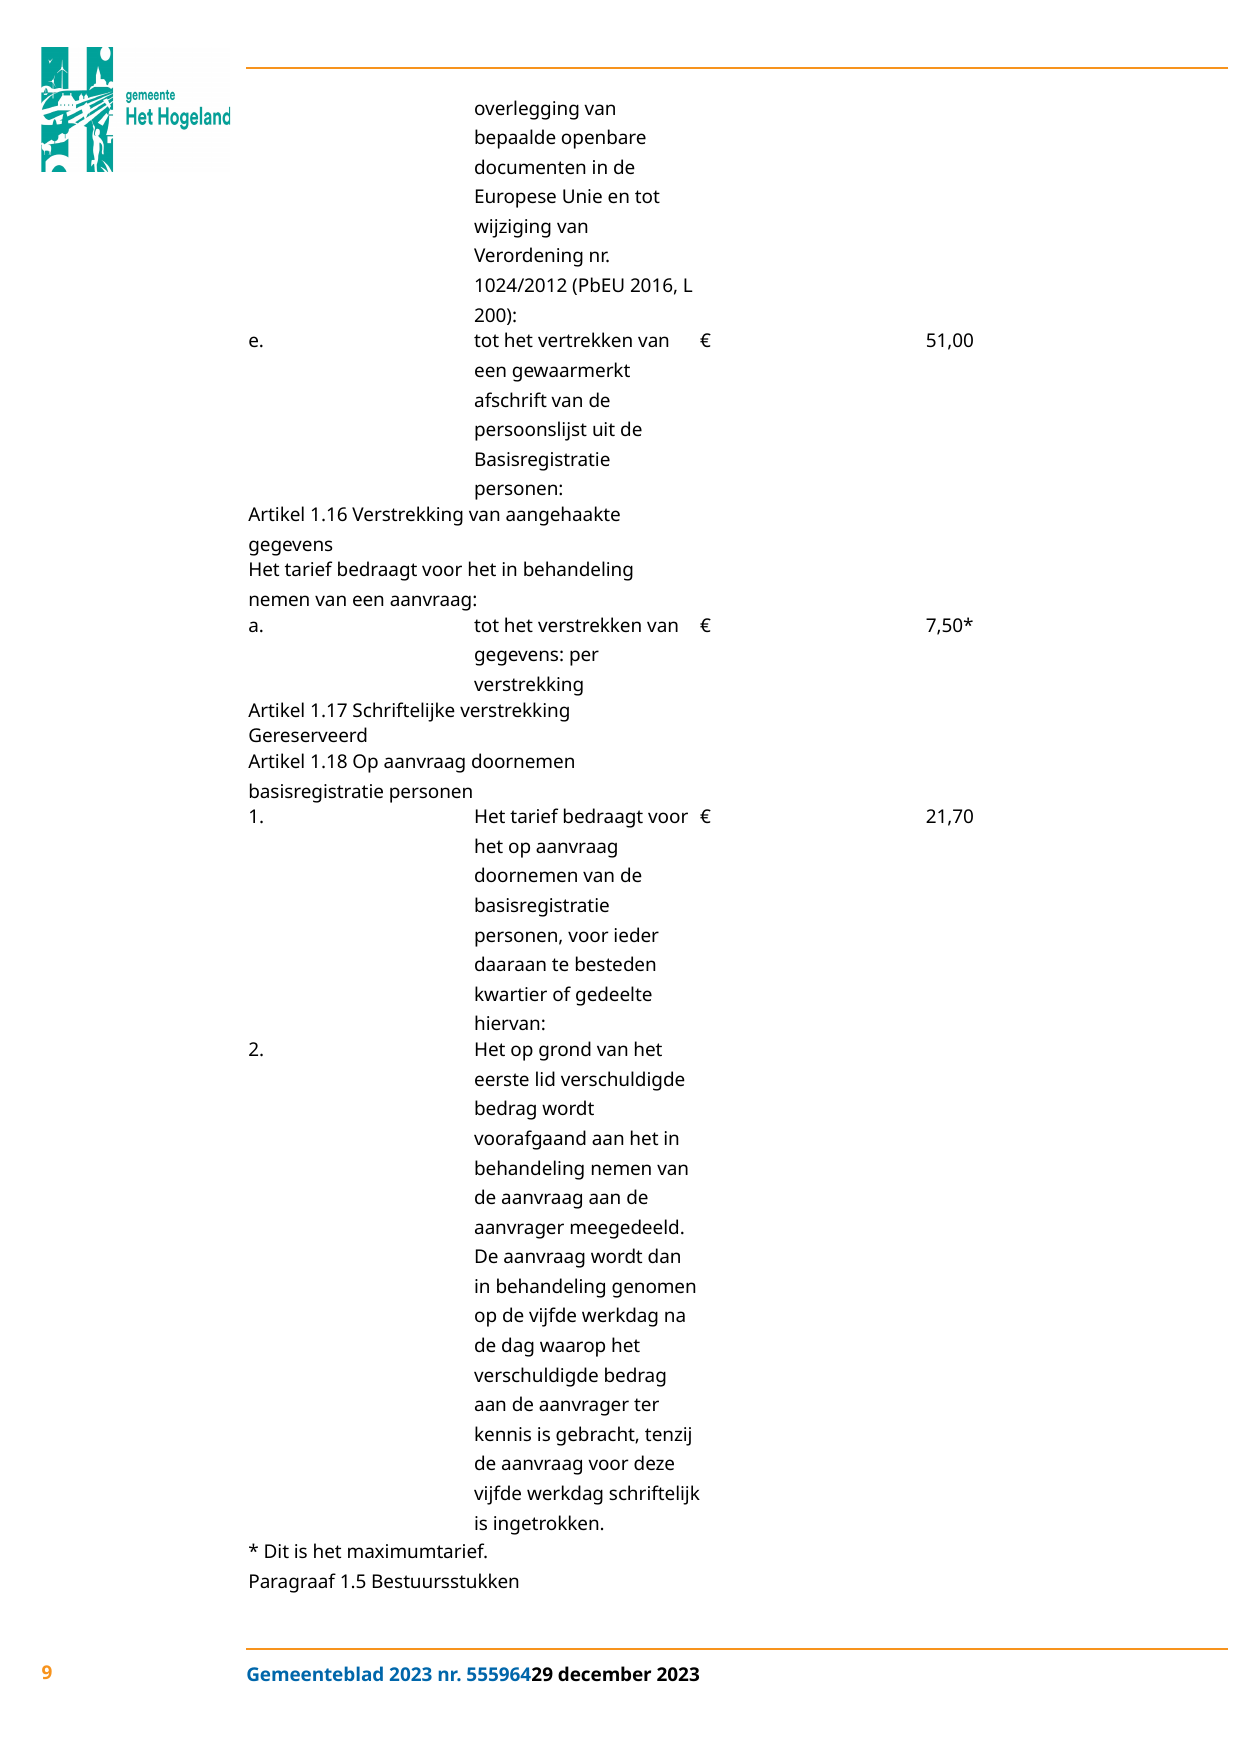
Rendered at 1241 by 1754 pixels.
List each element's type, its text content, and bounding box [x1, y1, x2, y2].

table_cell e. [248, 328, 474, 501]
table_cell [926, 95, 1152, 328]
table_cell [926, 501, 1152, 557]
table_cell tot het vertrekken van een gewaarmerkt afschrift van de persoonslijst uit de Basisregistratie personen: [474, 328, 700, 501]
table_cell [700, 95, 926, 328]
table_cell 1. [248, 804, 474, 1036]
table_cell 7,50* [926, 612, 1152, 697]
table_cell € [700, 612, 926, 697]
table_cell Artikel 1.16 Verstrekking van aangehaakte gegevens [248, 501, 700, 557]
text * Dit is het maximumtarief. [248, 1539, 1152, 1564]
table_cell overlegging van bepaalde openbare documenten in de Europese Unie en tot wijziging van Verordening nr. 1024/2012 (PbEU 2016, L 200): [474, 95, 700, 328]
table_cell Het op grond van het eerste lid verschuldigde bedrag wordt voorafgaand aan het in behandeling nemen van de aanvraag aan de aanvrager meegedeeld. De aanvraag wordt dan in behandeling genomen op de vijfde werkdag na de dag waarop het verschuldigde bedrag aan de aanvrager ter kennis is gebracht, tenzij de aanvraag voor deze vijfde werkdag schriftelijk is ingetrokken. [474, 1036, 700, 1535]
table_cell Gereserveerd [248, 723, 700, 748]
table_cell [926, 697, 1152, 722]
table_cell € [700, 804, 926, 1036]
table_cell Artikel 1.18 Op aanvraag doornemen basisregistratie personen [248, 748, 700, 803]
table_cell tot het verstrekken van gegevens: per verstrekking [474, 612, 700, 697]
table_cell [248, 95, 474, 328]
table_cell [700, 723, 926, 748]
text Paragraaf 1.5 Bestuursstukken [248, 1568, 1152, 1594]
table_cell [700, 501, 926, 557]
table_cell 21,70 [926, 804, 1152, 1036]
table_cell a. [248, 612, 474, 697]
table_cell [700, 697, 926, 722]
table_cell [700, 1036, 926, 1535]
table_cell Het tarief bedraagt voor het in behandeling nemen van een aanvraag: [248, 557, 700, 612]
picture [41, 47, 231, 172]
table_cell [700, 748, 926, 803]
table_cell Het tarief bedraagt voor het op aanvraag doornemen van de basisregistratie personen, voor ieder daaraan te besteden kwartier of gedeelte hiervan: [474, 804, 700, 1036]
table_cell [926, 723, 1152, 748]
table_cell Artikel 1.17 Schriftelijke verstrekking [248, 697, 700, 722]
table_cell [700, 557, 926, 612]
table_cell 2. [248, 1036, 474, 1535]
table_cell 51,00 [926, 328, 1152, 501]
table_cell [926, 1036, 1152, 1535]
table_cell € [700, 328, 926, 501]
table_cell [926, 557, 1152, 612]
table_cell [926, 748, 1152, 803]
